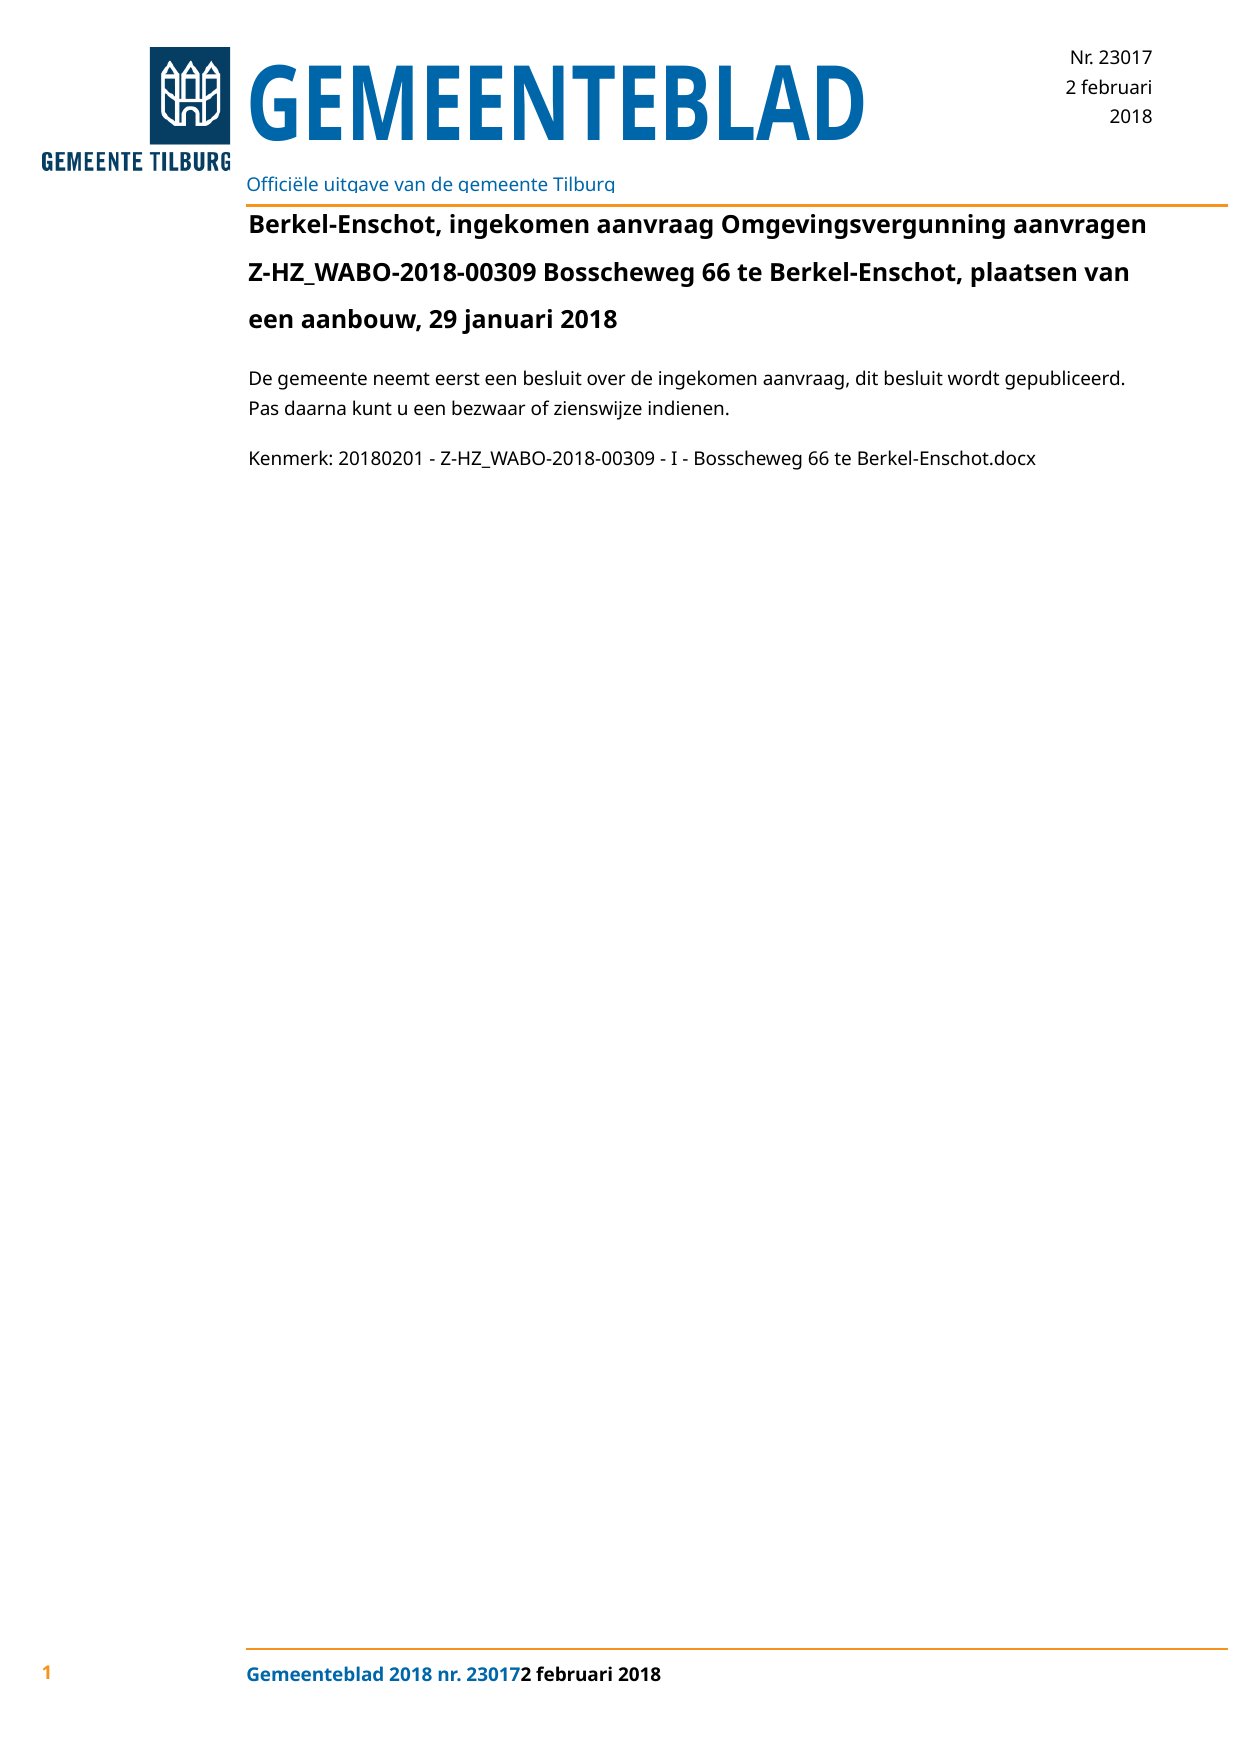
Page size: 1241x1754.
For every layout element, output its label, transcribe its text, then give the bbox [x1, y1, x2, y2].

text Berkel-Enschot, ingekomen aanvraag Omgevingsvergunning aanvragen Z-HZ_WABO-2018-00309 Bosscheweg 66 te Berkel-Enschot, plaatsen van een aanbouw, 29 januari 2018 [248, 207, 1152, 336]
text De gemeente neemt eerst een besluit over de ingekomen aanvraag, dit besluit wordt gepubliceerd. Pas daarna kunt u een bezwaar of zienswijze indienen. [248, 366, 1152, 421]
text Kenmerk: 20180201 - Z-HZ_WABO-2018-00309 - I - Bosscheweg 66 te Berkel-Enschot.docx [248, 446, 1152, 471]
picture [41, 47, 231, 172]
